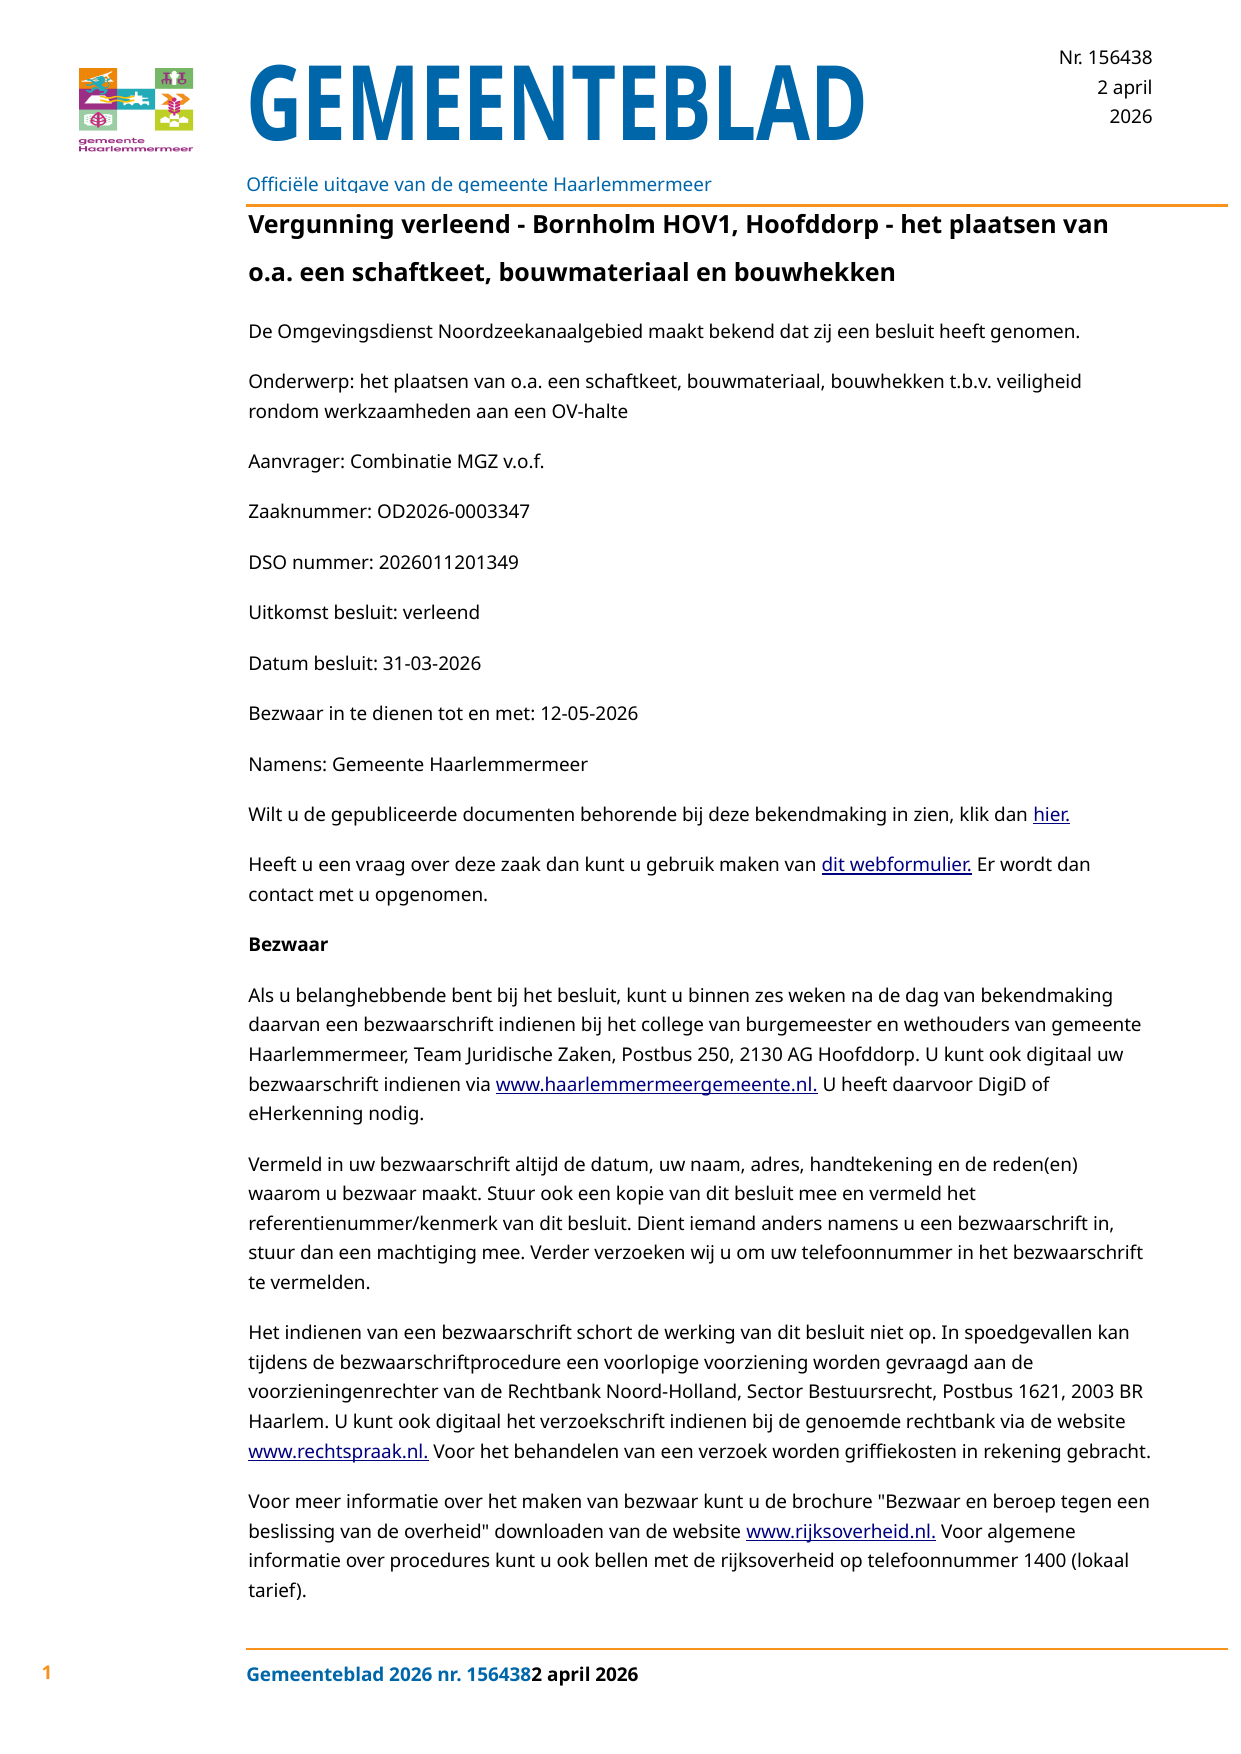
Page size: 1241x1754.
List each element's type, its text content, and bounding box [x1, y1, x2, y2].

text De Omgevingsdienst Noordzeekanaalgebied maakt bekend dat zij een besluit heeft genomen. [248, 318, 1152, 344]
text Heeft u een vraag over deze zaak dan kunt u gebruik maken van dit webformulier. Er wordt dan contact met u opgenomen. [248, 852, 1152, 907]
text Voor meer informatie over het maken van bezwaar kunt u de brochure "Bezwaar en beroep tegen een beslissing van de overheid" downloaden van de website www.rijksoverheid.nl. Voor algemene informatie over procedures kunt u ook bellen met de rijksoverheid op telefoonnummer 1400 (lokaal tarief). [248, 1488, 1152, 1603]
text Aanvrager: Combinatie MGZ v.o.f. [248, 448, 1152, 474]
text Zaaknummer: OD2026-0003347 [248, 499, 1152, 524]
picture [41, 47, 231, 172]
text Het indienen van een bezwaarschrift schort de werking van dit besluit niet op. In spoedgevallen kan tijdens de bezwaarschriftprocedure een voorlopige voorziening worden gevraagd aan de voorzieningenrechter van de Rechtbank Noord-Holland, Sector Bestuursrecht, Postbus 1621, 2003 BR Haarlem. U kunt ook digitaal het verzoekschrift indienen bij de genoemde rechtbank via de website www.rechtspraak.nl. Voor het behandelen van een verzoek worden griffiekosten in rekening gebracht. [248, 1319, 1152, 1464]
text Wilt u de gepubliceerde documenten behorende bij deze bekendmaking in zien, klik dan hier. [248, 801, 1152, 827]
text Uitkomst besluit: verleend [248, 599, 1152, 625]
text Vergunning verleend - Bornholm HOV1, Hoofddorp - het plaatsen van o.a. een schaftkeet, bouwmateriaal en bouwhekken [248, 207, 1152, 288]
text DSO nummer: 2026011201349 [248, 549, 1152, 575]
text Bezwaar in te dienen tot en met: 12-05-2026 [248, 700, 1152, 726]
text Vermeld in uw bezwaarschrift altijd de datum, uw naam, adres, handtekening en de reden(en) waarom u bezwaar maakt. Stuur ook een kopie van dit besluit mee en vermeld het referentienummer/kenmerk van dit besluit. Dient iemand anders namens u een bezwaarschrift in, stuur dan een machtiging mee. Verder verzoeken wij u om uw telefoonnummer in het bezwaarschrift te vermelden. [248, 1151, 1152, 1295]
text Onderwerp: het plaatsen van o.a. een schaftkeet, bouwmateriaal, bouwhekken t.b.v. veiligheid rondom werkzaamheden aan een OV-halte [248, 368, 1152, 424]
text Namens: Gemeente Haarlemmermeer [248, 751, 1152, 777]
text Als u belanghebbende bent bij het besluit, kunt u binnen zes weken na de dag van bekendmaking daarvan een bezwaarschrift indienen bij het college van burgemeester en wethouders van gemeente Haarlemmermeer, Team Juridische Zaken, Postbus 250, 2130 AG Hoofddorp. U kunt ook digitaal uw bezwaarschrift indienen via www.haarlemmermeergemeente.nl. U heeft daarvoor DigiD of eHerkenning nodig. [248, 982, 1152, 1126]
text Bezwaar [248, 932, 1152, 957]
text Datum besluit: 31-03-2026 [248, 650, 1152, 676]
